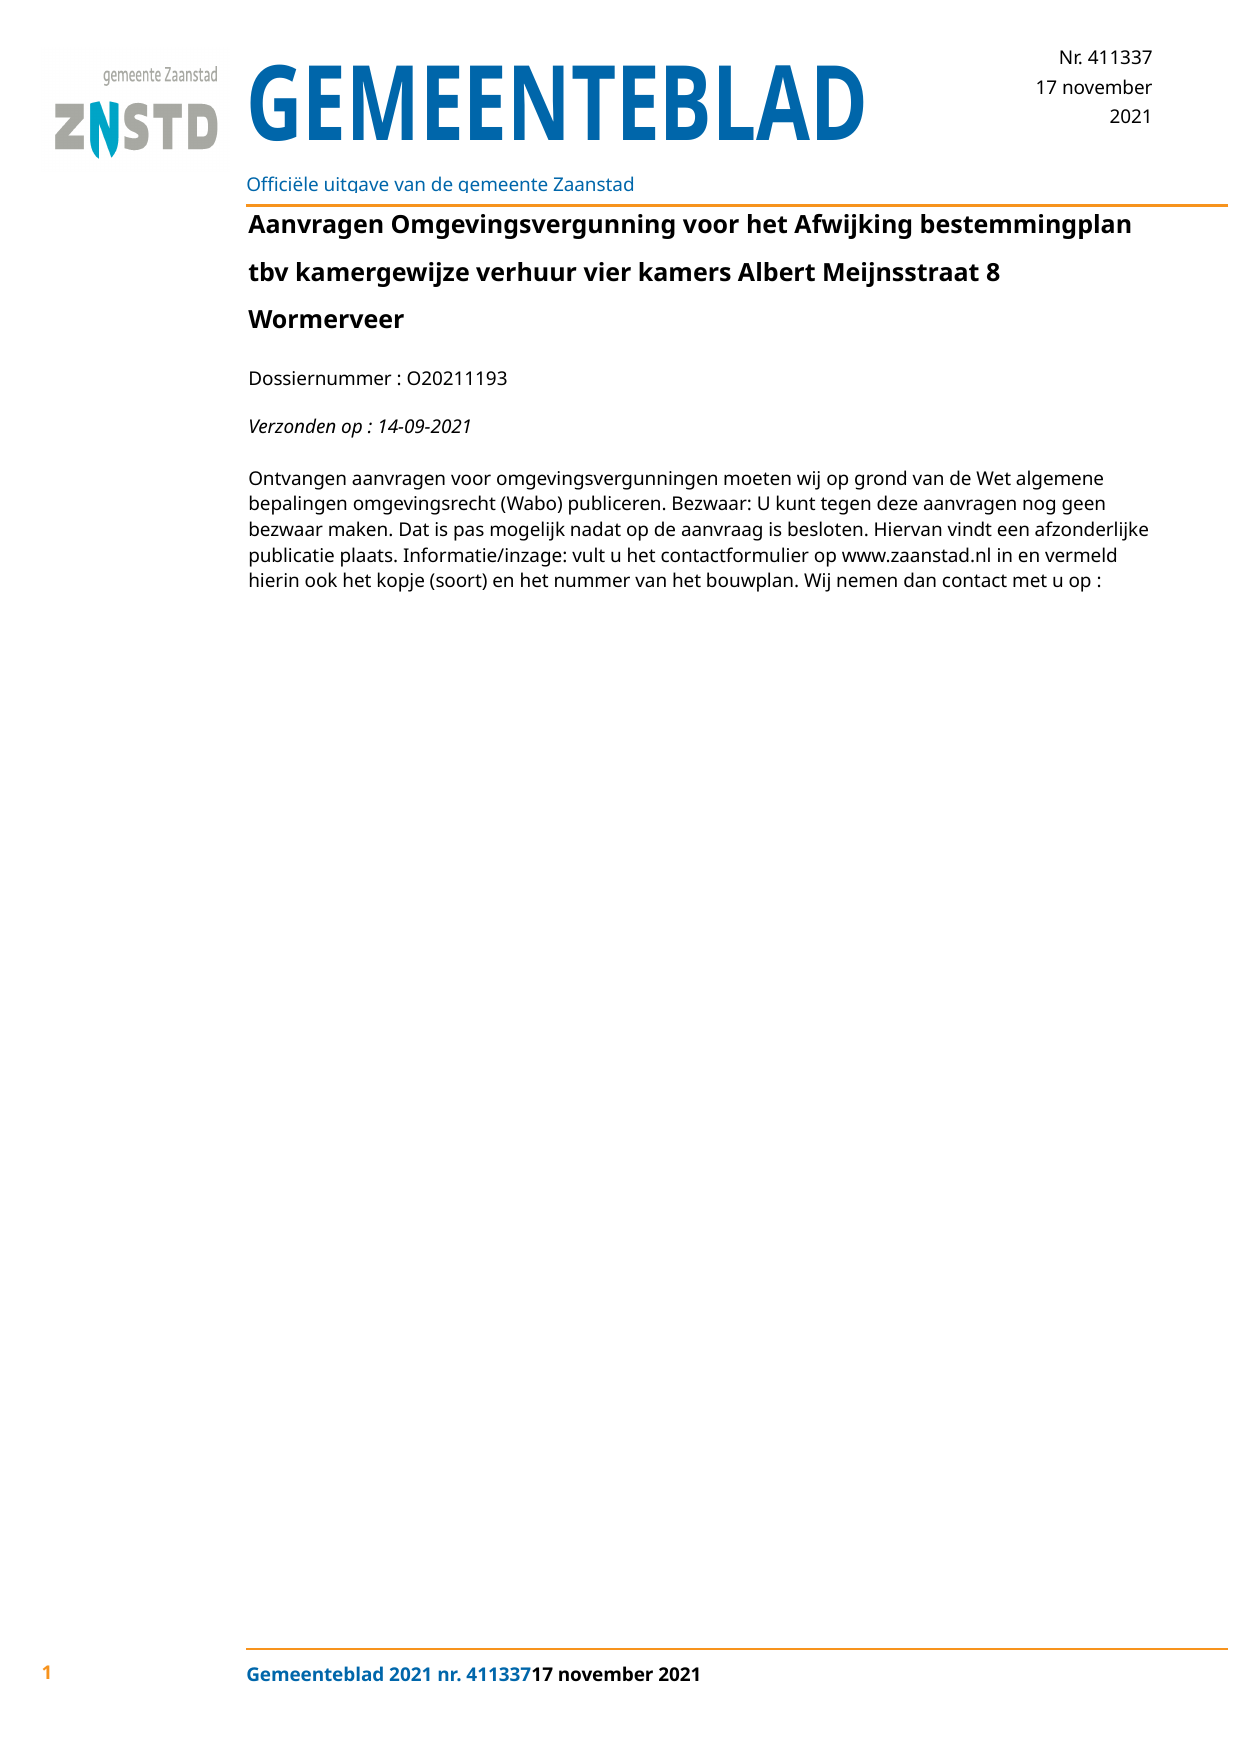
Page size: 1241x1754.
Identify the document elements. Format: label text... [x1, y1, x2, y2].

text Verzonden op : 14-09-2021 [248, 413, 1152, 439]
text Dossiernummer : O20211193 [248, 366, 1152, 391]
picture [41, 47, 231, 172]
text Aanvragen Omgevingsvergunning voor het Afwijking bestemmingplan tbv kamergewijze verhuur vier kamers Albert Meijnsstraat 8 Wormerveer [248, 207, 1152, 336]
text Ontvangen aanvragen voor omgevingsvergunningen moeten wij op grond van de Wet algemene bepalingen omgevingsrecht (Wabo) publiceren. Bezwaar: U kunt tegen deze aanvragen nog geen bezwaar maken. Dat is pas mogelijk nadat op de aanvraag is besloten. Hiervan vindt een afzonderlijke publicatie plaats. Informatie/inzage: vult u het contactformulier op www.zaanstad.nl in en vermeld hierin ook het kopje (soort) en het nummer van het bouwplan. Wij nemen dan contact met u op : [248, 465, 1152, 593]
